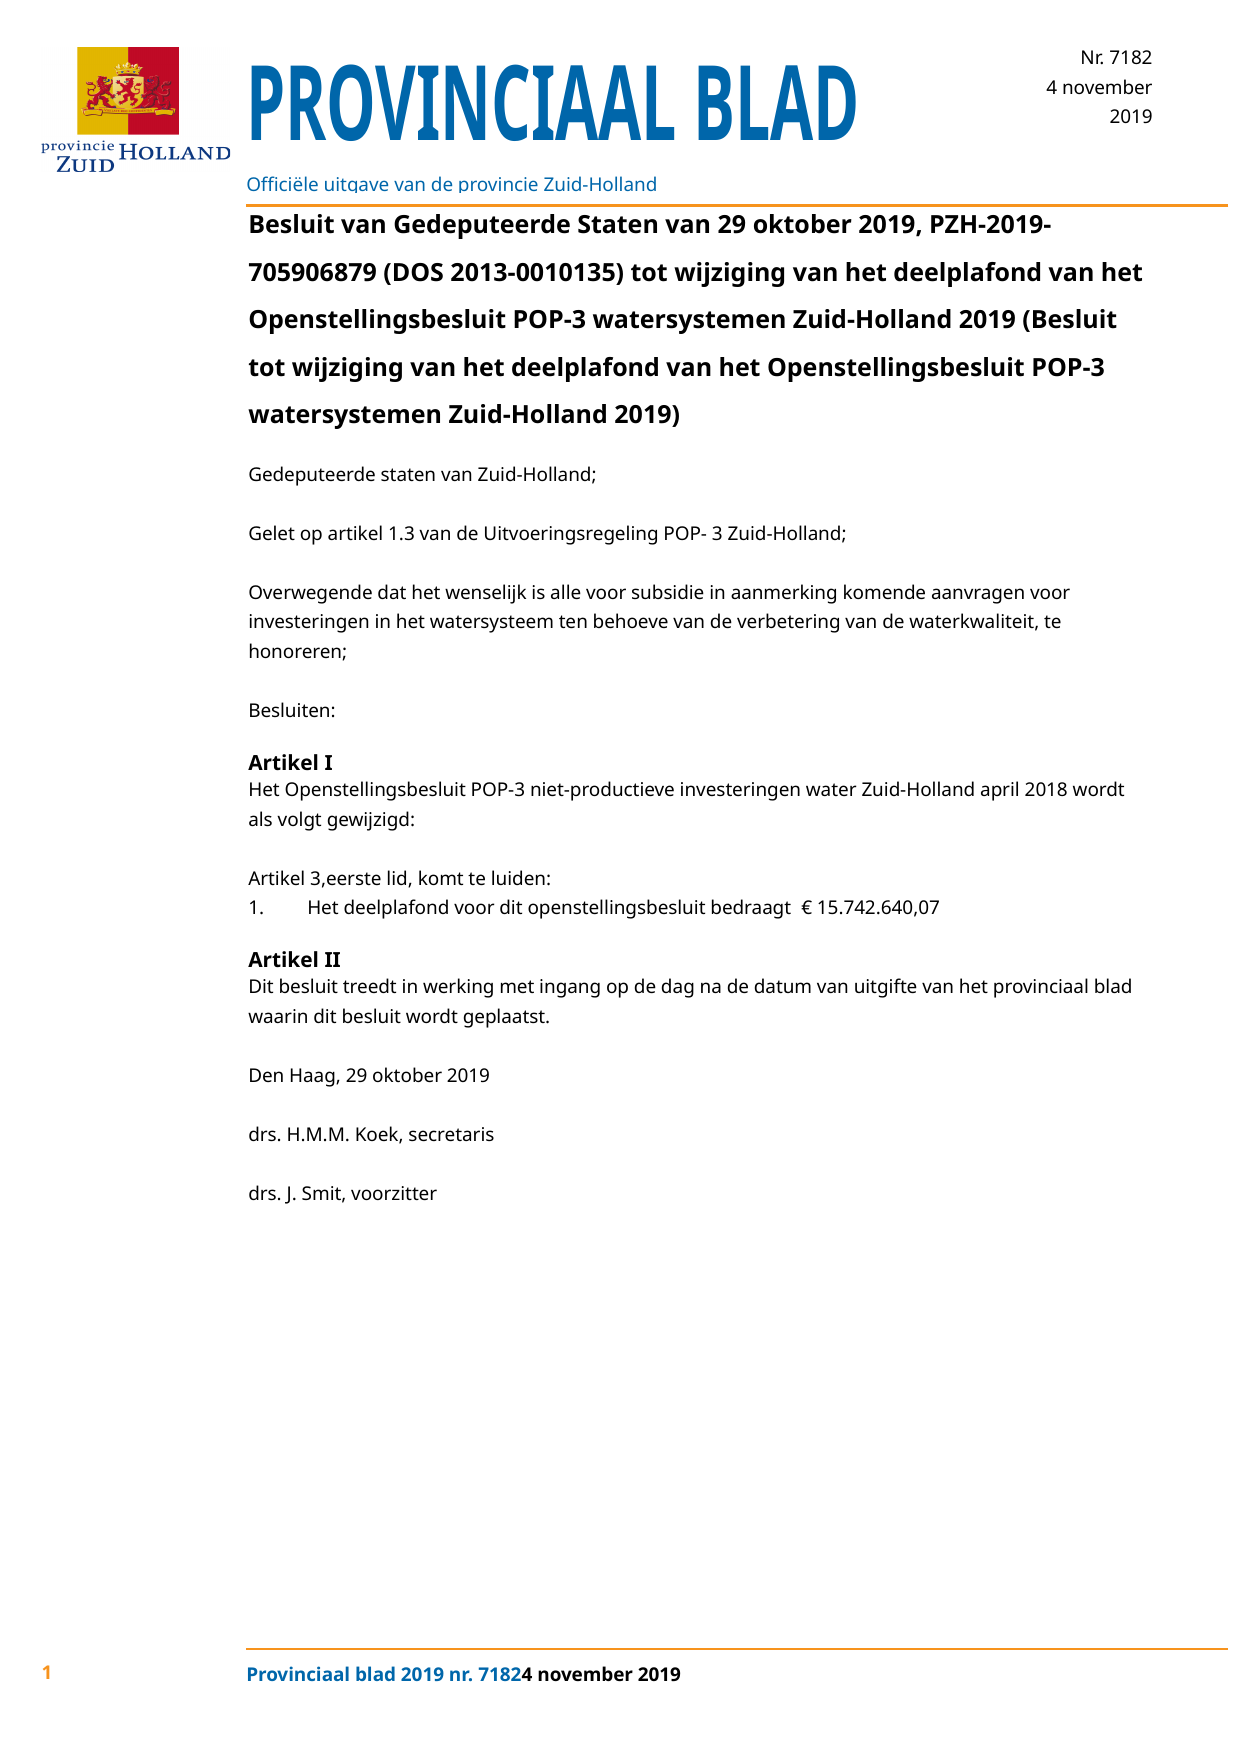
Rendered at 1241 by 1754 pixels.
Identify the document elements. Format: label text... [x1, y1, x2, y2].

text Den Haag, 29 oktober 2019 [248, 1062, 1152, 1088]
text Besluit van Gedeputeerde Staten van 29 oktober 2019, PZH-2019-705906879 (DOS 2013-0010135) tot wijziging van het deelplafond van het Openstellingsbesluit POP-3 watersystemen Zuid-Holland 2019 (Besluit tot wijziging van het deelplafond van het Openstellingsbesluit POP-3 watersystemen Zuid-Holland 2019) [248, 207, 1152, 431]
list Het deelplafond voor dit openstellingsbesluit bedraagt € 15.742.640,07 [248, 894, 1152, 920]
text Gelet op artikel 1.3 van de Uitvoeringsregeling POP- 3 Zuid-Holland; [248, 520, 1152, 546]
text Dit besluit treedt in werking met ingang op de dag na de datum van uitgifte van het provinciaal blad waarin dit besluit wordt geplaatst. [248, 973, 1152, 1029]
text Overwegende dat het wenselijk is alle voor subsidie in aanmerking komende aanvragen voor investeringen in het watersysteem ten behoeve van de verbetering van de waterkwaliteit, te honoreren; [248, 579, 1152, 664]
text drs. J. Smit, voorzitter [248, 1181, 1152, 1206]
picture [41, 47, 231, 172]
text drs. H.M.M. Koek, secretaris [248, 1121, 1152, 1147]
text Besluiten: [248, 697, 1152, 723]
text Artikel 3,eerste lid, komt te luiden: [248, 865, 1152, 891]
text Gedeputeerde staten van Zuid-Holland; [248, 461, 1152, 486]
text Het Openstellingsbesluit POP-3 niet-productieve investeringen water Zuid-Holland april 2018 wordt als volgt gewijzigd: [248, 776, 1152, 832]
text Artikel II [248, 945, 1152, 973]
text Artikel I [248, 748, 1152, 776]
